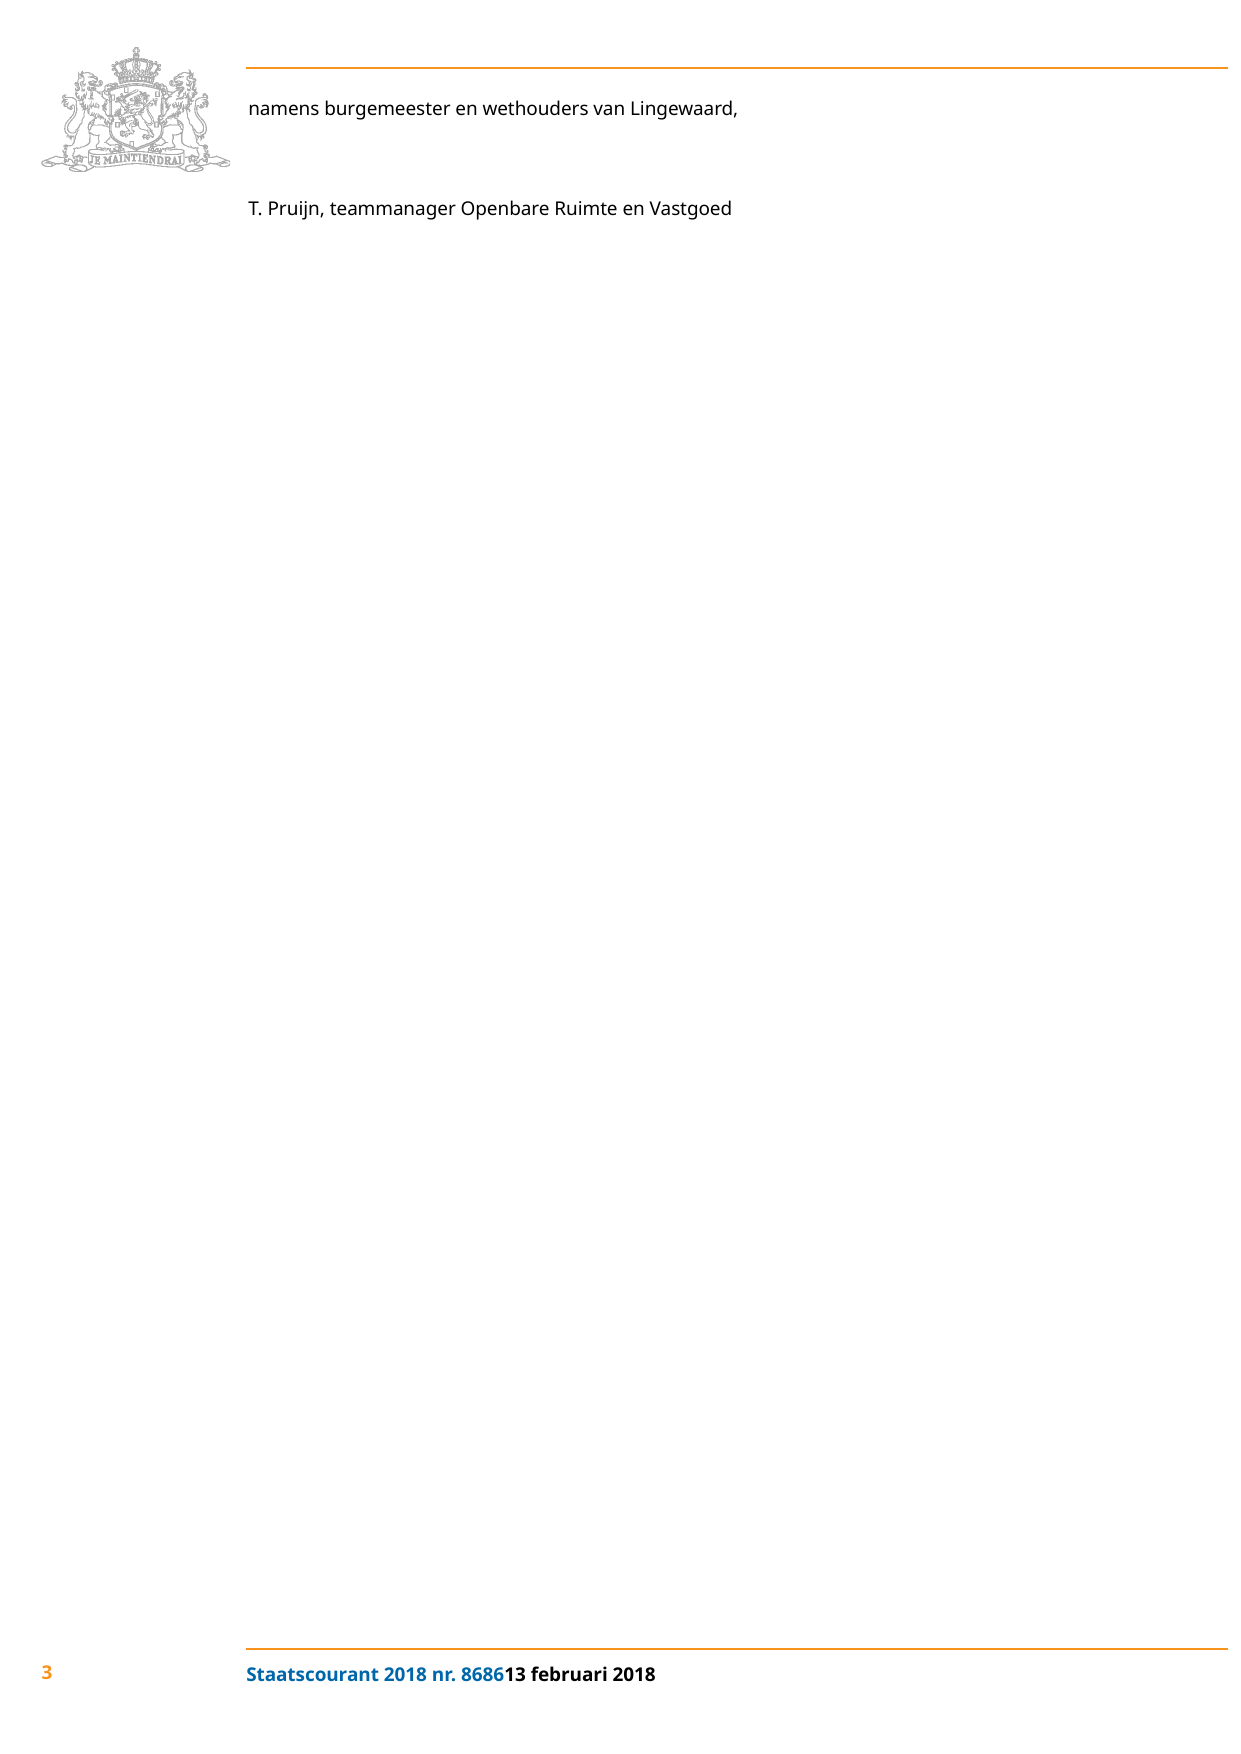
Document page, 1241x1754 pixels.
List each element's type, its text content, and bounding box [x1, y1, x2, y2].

picture [41, 47, 231, 172]
text namens burgemeester en wethouders van Lingewaard, [248, 95, 1152, 121]
text T. Pruijn, teammanager Openbare Ruimte en Vastgoed [248, 196, 1152, 221]
